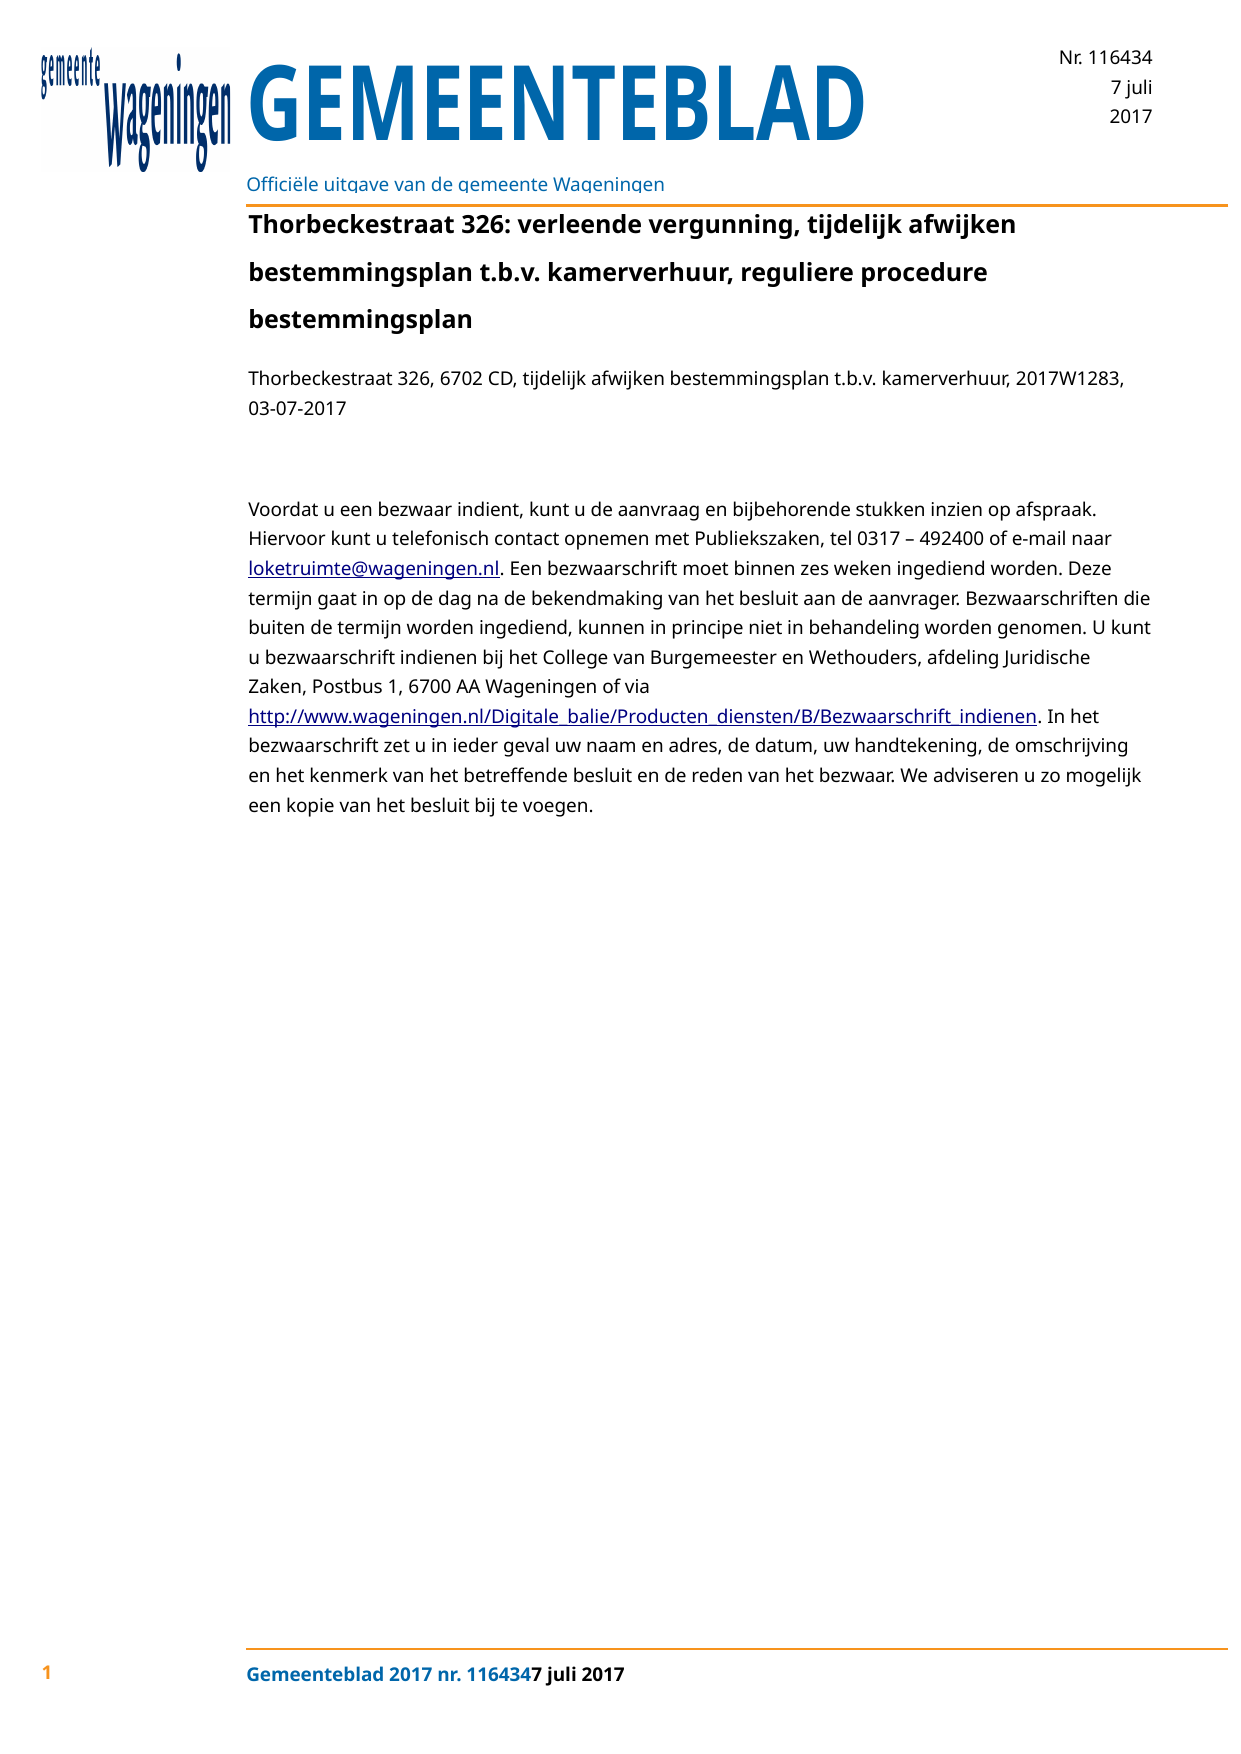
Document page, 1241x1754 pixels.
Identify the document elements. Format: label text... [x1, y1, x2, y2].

picture [41, 47, 231, 172]
text Thorbeckestraat 326, 6702 CD, tijdelijk afwijken bestemmingsplan t.b.v. kamerverhuur, 2017W1283, 03-07-2017 [248, 366, 1152, 421]
text Thorbeckestraat 326: verleende vergunning, tijdelijk afwijken bestemmingsplan t.b.v. kamerverhuur, reguliere procedure bestemmingsplan [248, 207, 1152, 336]
text Voordat u een bezwaar indient, kunt u de aanvraag en bijbehorende stukken inzien op afspraak. Hiervoor kunt u telefonisch contact opnemen met Publiekszaken, tel 0317 – 492400 of e-mail naar loketruimte@wageningen.nl. Een bezwaarschrift moet binnen zes weken ingediend worden. Deze termijn gaat in op de dag na de bekendmaking van het besluit aan de aanvrager. Bezwaarschriften die buiten de termijn worden ingediend, kunnen in principe niet in behandeling worden genomen. U kunt u bezwaarschrift indienen bij het College van Burgemeester en Wethouders, afdeling Juridische Zaken, Postbus 1, 6700 AA Wageningen of via http://www.wageningen.nl/Digitale_balie/Producten_diensten/B/Bezwaarschrift_indienen. In het bezwaarschrift zet u in ieder geval uw naam en adres, de datum, uw handtekening, de omschrijving en het kenmerk van het betreffende besluit en de reden van het bezwaar. We adviseren u zo mogelijk een kopie van het besluit bij te voegen. [248, 496, 1152, 817]
